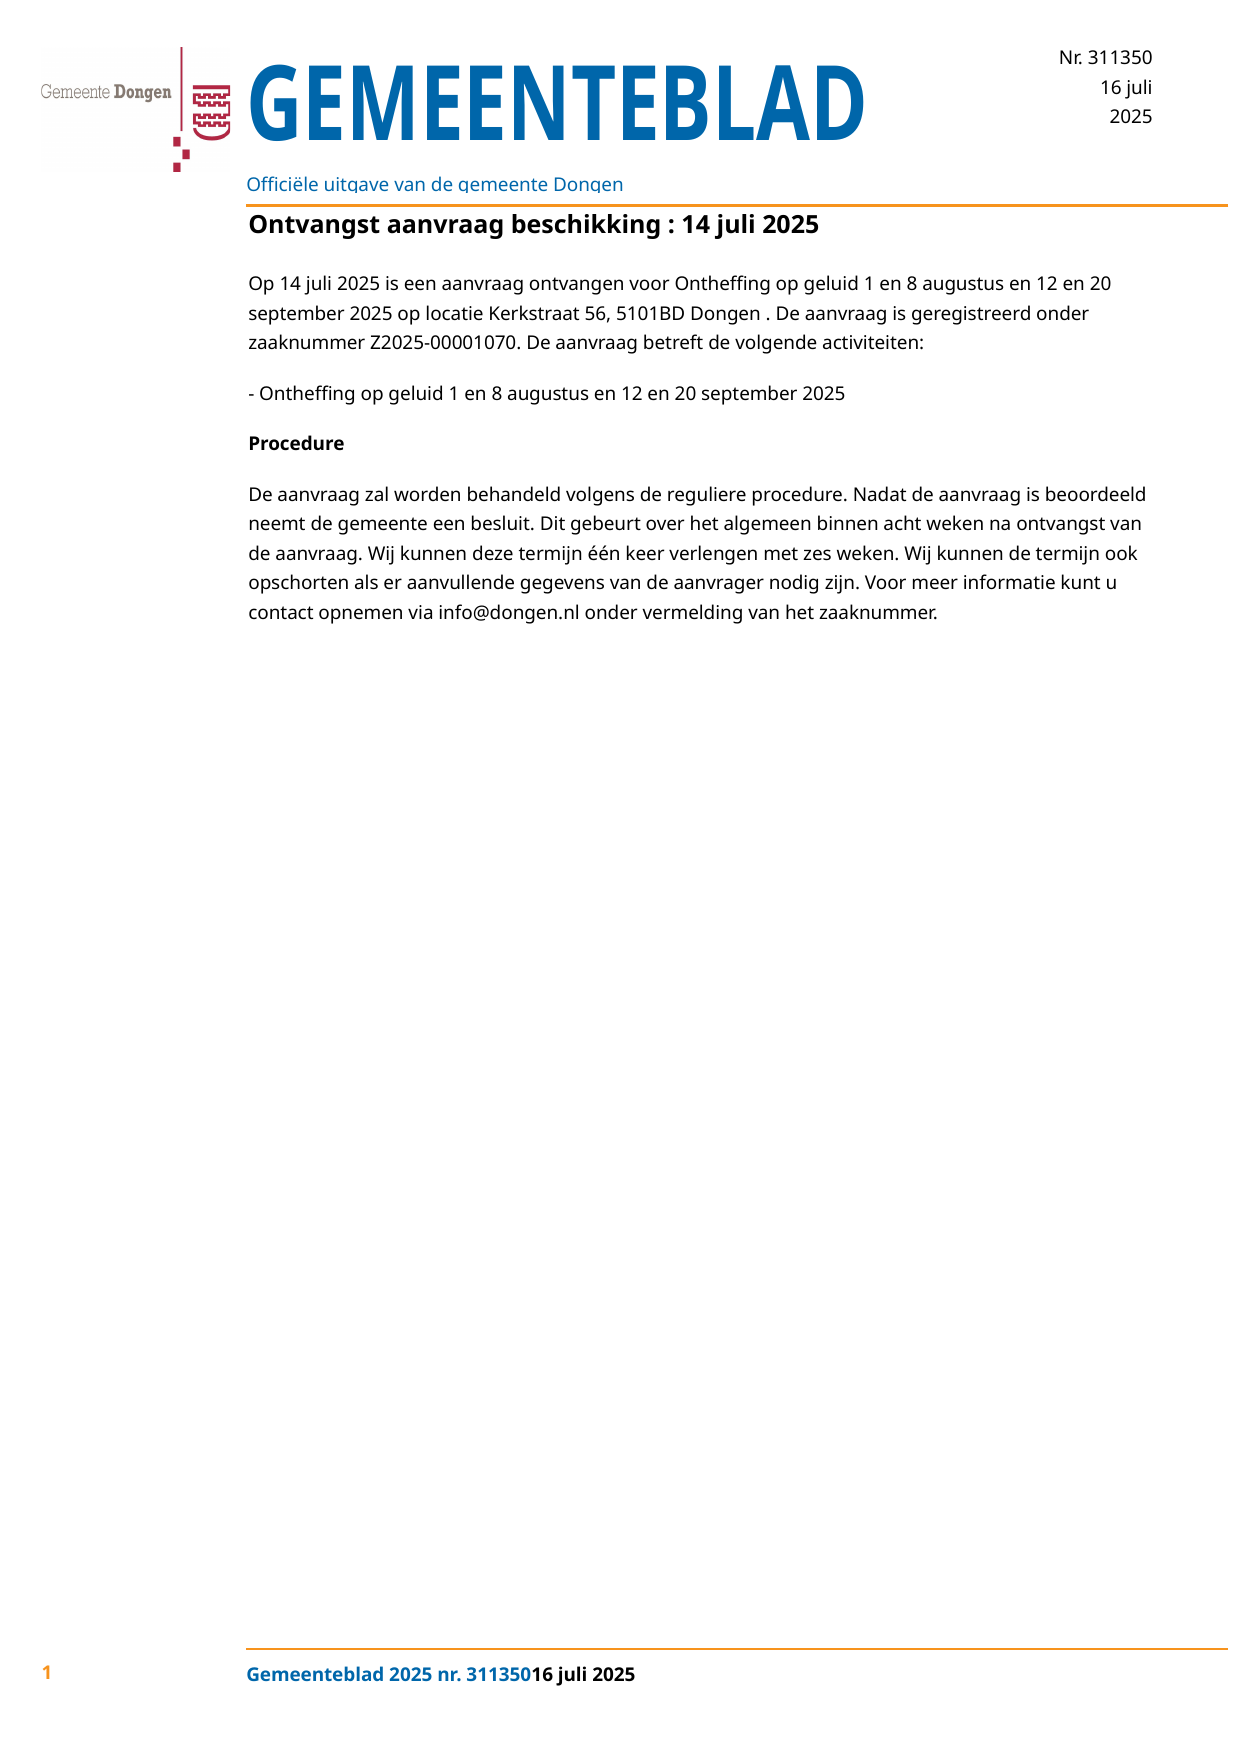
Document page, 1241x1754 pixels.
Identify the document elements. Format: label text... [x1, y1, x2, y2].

text - Ontheffing op geluid 1 en 8 augustus en 12 en 20 september 2025 [248, 380, 1152, 406]
text Op 14 juli 2025 is een aanvraag ontvangen voor Ontheffing op geluid 1 en 8 augustus en 12 en 20 september 2025 op locatie Kerkstraat 56, 5101BD Dongen . De aanvraag is geregistreerd onder zaaknummer Z2025-00001070. De aanvraag betreft de volgende activiteiten: [248, 270, 1152, 355]
picture [41, 47, 231, 172]
text Procedure [248, 430, 1152, 456]
text De aanvraag zal worden behandeld volgens de reguliere procedure. Nadat de aanvraag is beoordeeld neemt de gemeente een besluit. Dit gebeurt over het algemeen binnen acht weken na ontvangst van de aanvraag. Wij kunnen deze termijn één keer verlengen met zes weken. Wij kunnen de termijn ook opschorten als er aanvullende gegevens van de aanvrager nodig zijn. Voor meer informatie kunt u contact opnemen via info@dongen.nl onder vermelding van het zaaknummer. [248, 481, 1152, 625]
text Ontvangst aanvraag beschikking : 14 juli 2025 [248, 207, 1152, 241]
